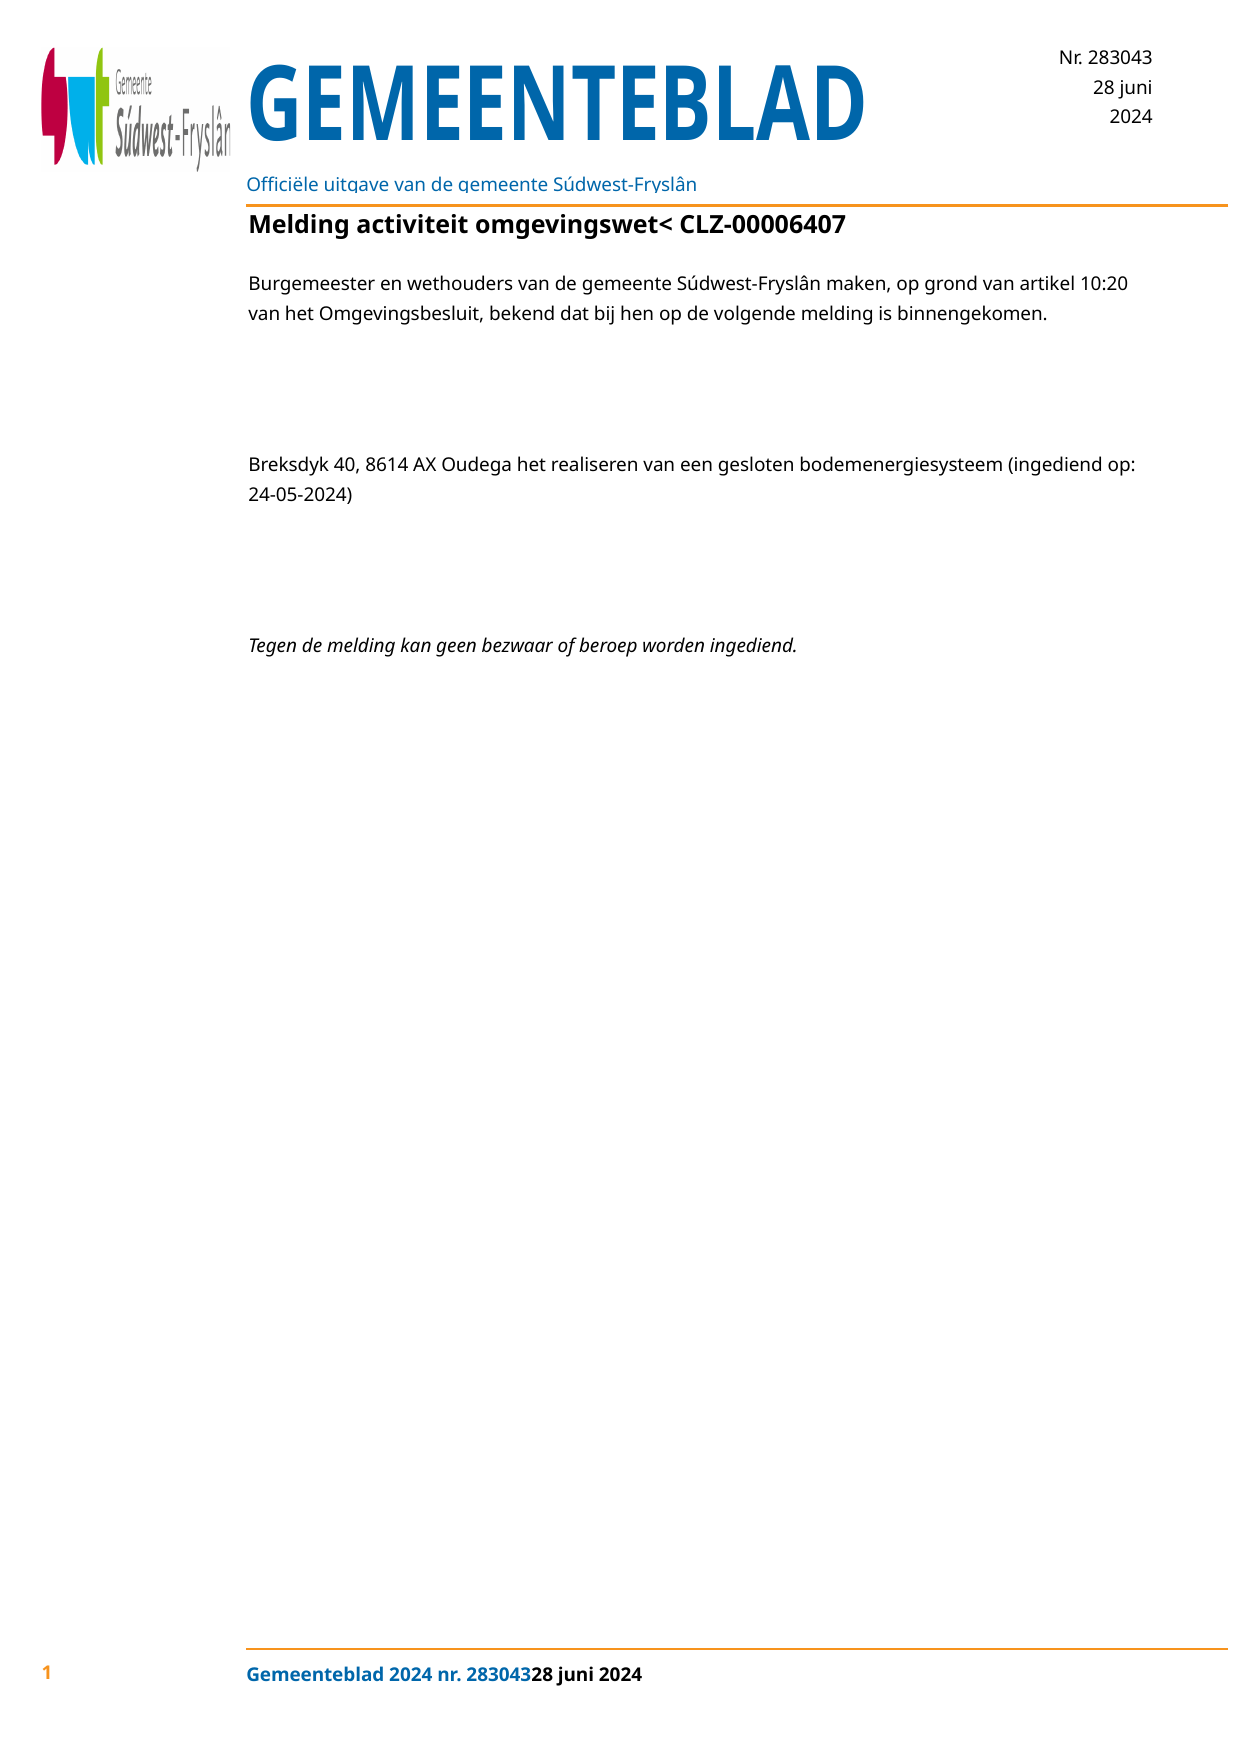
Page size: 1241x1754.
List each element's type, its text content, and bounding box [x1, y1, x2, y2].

picture [41, 47, 231, 172]
text Breksdyk 40, 8614 AX Oudega het realiseren van een gesloten bodemenergiesysteem (ingediend op: 24-05-2024) [248, 451, 1152, 506]
text Melding activiteit omgevingswet< CLZ-00006407 [248, 207, 1152, 241]
text Tegen de melding kan geen bezwaar of beroep worden ingediend. [248, 632, 1152, 658]
text Burgemeester en wethouders van de gemeente Súdwest-Fryslân maken, op grond van artikel 10:20 van het Omgevingsbesluit, bekend dat bij hen op de volgende melding is binnengekomen. [248, 270, 1152, 326]
